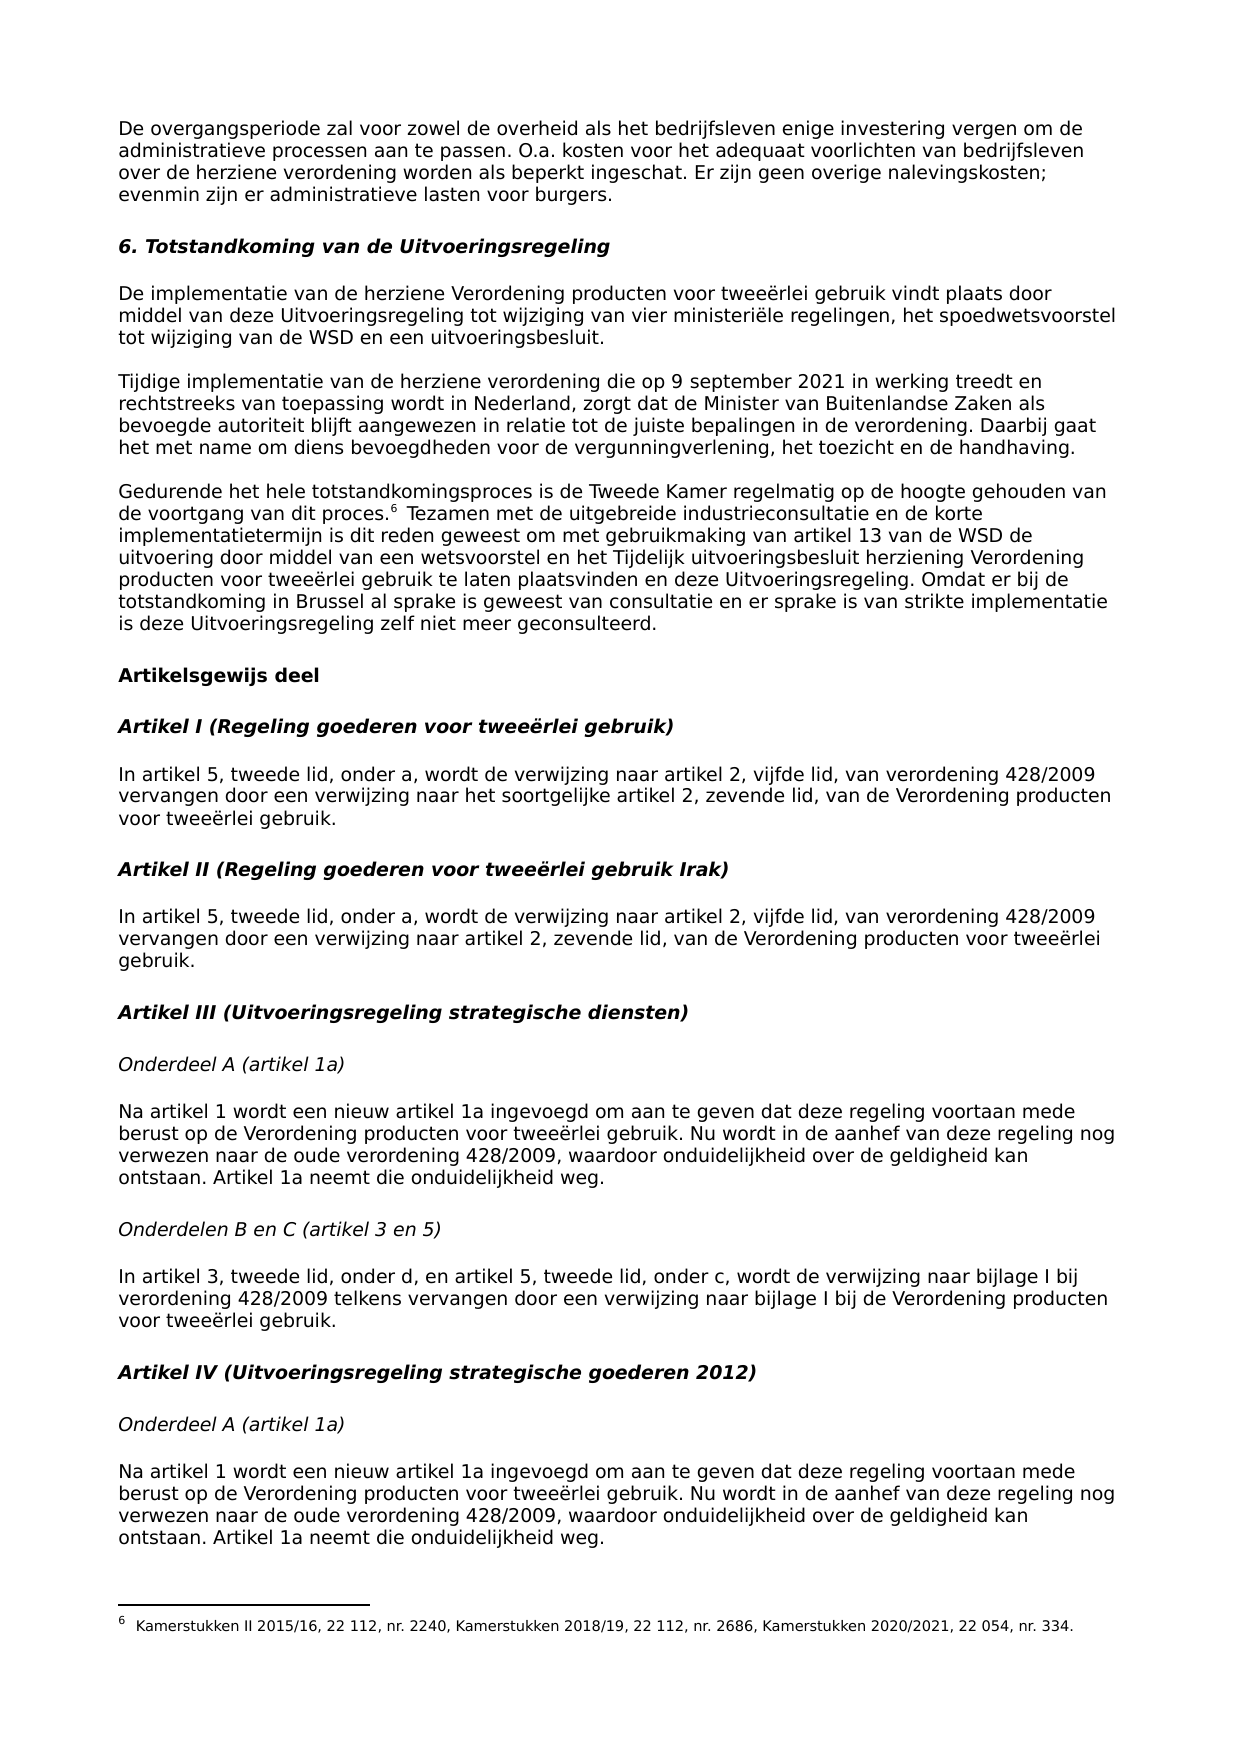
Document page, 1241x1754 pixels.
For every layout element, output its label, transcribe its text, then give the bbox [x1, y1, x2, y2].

text Tijdige implementatie van de herziene verordening die op 9 september 2021 in werking treedt en rechtstreeks van toepassing wordt in Nederland, zorgt dat de Minister van Buitenlandse Zaken als bevoegde autoriteit blijft aangewezen in relatie tot de juiste bepalingen in de verordening. Daarbij gaat het met name om diens bevoegdheden voor de vergunningverlening, het toezicht en de handhaving. [118, 371, 1122, 459]
text De overgangsperiode zal voor zowel de overheid als het bedrijfsleven enige investering vergen om de administratieve processen aan te passen. O.a. kosten voor het adequaat voorlichten van bedrijfsleven over de herziene verordening worden als beperkt ingeschat. Er zijn geen overige nalevingskosten; evenmin zijn er administratieve lasten voor burgers. [118, 118, 1122, 206]
subtitle 6. Totstandkoming van de Uitvoeringsregeling [118, 236, 1122, 258]
text In artikel 5, tweede lid, onder a, wordt de verwijzing naar artikel 2, vijfde lid, van verordening 428/2009 vervangen door een verwijzing naar het soortgelijke artikel 2, zevende lid, van de Verordening producten voor tweeërlei gebruik. [118, 763, 1122, 829]
text Na artikel 1 wordt een nieuw artikel 1a ingevoegd om aan te geven dat deze regeling voortaan mede berust op de Verordening producten voor tweeërlei gebruik. Nu wordt in de aanhef van deze regeling nog verwezen naar de oude verordening 428/2009, waardoor onduidelijkheid over de geldigheid kan ontstaan. Artikel 1a neemt die onduidelijkheid weg. [118, 1461, 1122, 1549]
text Kamerstukken II 2015/16, 22 112, nr. 2240, Kamerstukken 2018/19, 22 112, nr. 2686, Kamerstukken 2020/2021, 22 054, nr. 334. [118, 1614, 1122, 1636]
subtitle Artikelsgewijs deel [118, 664, 1122, 686]
text Na artikel 1 wordt een nieuw artikel 1a ingevoegd om aan te geven dat deze regeling voortaan mede berust op de Verordening producten voor tweeërlei gebruik. Nu wordt in de aanhef van deze regeling nog verwezen naar de oude verordening 428/2009, waardoor onduidelijkheid over de geldigheid kan ontstaan. Artikel 1a neemt die onduidelijkheid weg. [118, 1101, 1122, 1189]
subtitle Onderdeel A (artikel 1a) [118, 1414, 1122, 1436]
subtitle Onderdeel A (artikel 1a) [118, 1054, 1122, 1076]
text Gedurende het hele totstandkomingsproces is de Tweede Kamer regelmatig op de hoogte gehouden van de voortgang van dit proces. Tezamen met de uitgebreide industrieconsultatie en de korte implementatietermijn is dit reden geweest om met gebruikmaking van artikel 13 van de WSD de uitvoering door middel van een wetsvoorstel en het Tijdelijk uitvoeringsbesluit herziening Verordening producten voor tweeërlei gebruik te laten plaatsvinden en deze Uitvoeringsregeling. Omdat er bij de totstandkoming in Brussel al sprake is geweest van consultatie en er sprake is van strikte implementatie is deze Uitvoeringsregeling zelf niet meer geconsulteerd. [118, 481, 1122, 634]
text De implementatie van de herziene Verordening producten voor tweeërlei gebruik vindt plaats door middel van deze Uitvoeringsregeling tot wijziging van vier ministeriële regelingen, het spoedwetsvoorstel tot wijziging van de WSD en een uitvoeringsbesluit. [118, 283, 1122, 349]
subtitle Artikel I (Regeling goederen voor tweeërlei gebruik) [118, 716, 1122, 738]
subtitle Artikel III (Uitvoeringsregeling strategische diensten) [118, 1002, 1122, 1024]
text In artikel 3, tweede lid, onder d, en artikel 5, tweede lid, onder c, wordt de verwijzing naar bijlage I bij verordening 428/2009 telkens vervangen door een verwijzing naar bijlage I bij de Verordening producten voor tweeërlei gebruik. [118, 1266, 1122, 1332]
subtitle Artikel II (Regeling goederen voor tweeërlei gebruik Irak) [118, 859, 1122, 881]
subtitle Onderdelen B en C (artikel 3 en 5) [118, 1219, 1122, 1241]
text In artikel 5, tweede lid, onder a, wordt de verwijzing naar artikel 2, vijfde lid, van verordening 428/2009 vervangen door een verwijzing naar artikel 2, zevende lid, van de Verordening producten voor tweeërlei gebruik. [118, 906, 1122, 972]
subtitle Artikel IV (Uitvoeringsregeling strategische goederen 2012) [118, 1362, 1122, 1384]
